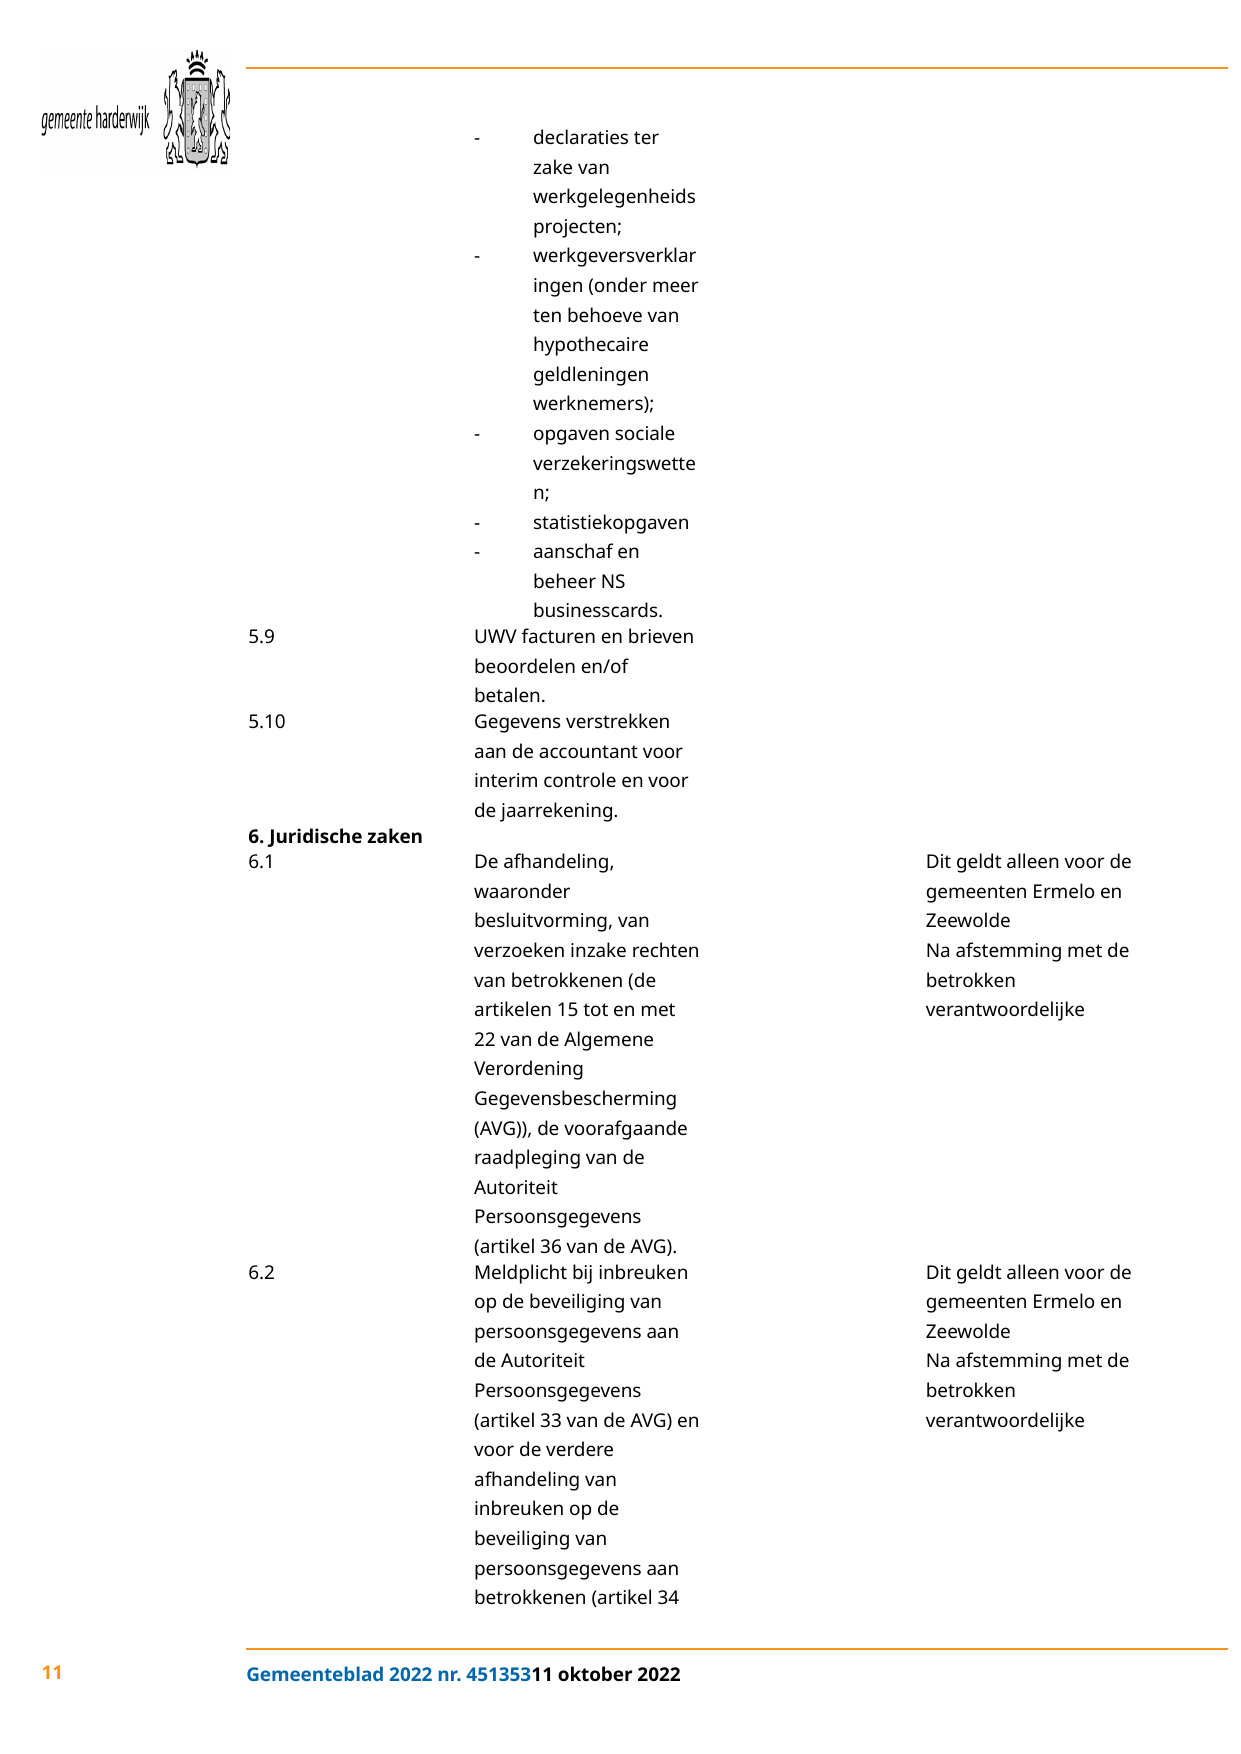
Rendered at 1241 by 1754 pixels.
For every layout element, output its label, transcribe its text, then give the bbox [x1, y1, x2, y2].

table_cell [700, 624, 926, 708]
table_cell [926, 708, 1152, 823]
table_cell De afhandeling, waaronder besluitvorming, van verzoeken inzake rechten van betrokkenen (de artikelen 15 tot en met 22 van de Algemene Verordening Gegevensbescherming (AVG)), de voorafgaande raadpleging van de Autoriteit Persoonsgegevens (artikel 36 van de AVG). [474, 849, 700, 1259]
table_cell Gegevens verstrekken aan de accountant voor interim controle en voor de jaarrekening. [474, 708, 700, 823]
picture [41, 47, 231, 172]
table_cell 6.1 [248, 849, 474, 1259]
table_cell [926, 624, 1152, 708]
table_cell Dit geldt alleen voor de gemeenten Ermelo en Zeewolde Na afstemming met de betrokken verantwoordelijke [926, 1259, 1152, 1610]
table_cell [926, 95, 1152, 623]
table_cell 5.9 [248, 624, 474, 708]
table_cell Dit geldt alleen voor de gemeenten Ermelo en Zeewolde Na afstemming met de betrokken verantwoordelijke [926, 849, 1152, 1259]
table_cell 6.2 [248, 1259, 474, 1610]
table_cell [700, 1259, 926, 1610]
table_cell UWV facturen en brieven beoordelen en/of betalen. [474, 624, 700, 708]
table_cell [700, 95, 926, 623]
table_cell 6. Juridische zaken [248, 823, 1152, 848]
table_cell [248, 95, 474, 623]
table_cell Meldplicht bij inbreuken op de beveiliging van persoonsgegevens aan de Autoriteit Persoonsgegevens (artikel 33 van de AVG) en voor de verdere afhandeling van inbreuken op de beveiliging van persoonsgegevens aan betrokkenen (artikel 34 [474, 1259, 700, 1610]
table_cell 5.10 [248, 708, 474, 823]
table_cell [700, 708, 926, 823]
table_cell [700, 849, 926, 1259]
table_cell declaraties ter zake van werkgelegenheidsprojecten; werkgeversverklaringen (onder meer ten behoeve van hypothecaire geldleningen werknemers); opgaven sociale verzekeringswetten; statistiekopgaven aanschaf en beheer NS businesscards. [474, 95, 700, 623]
